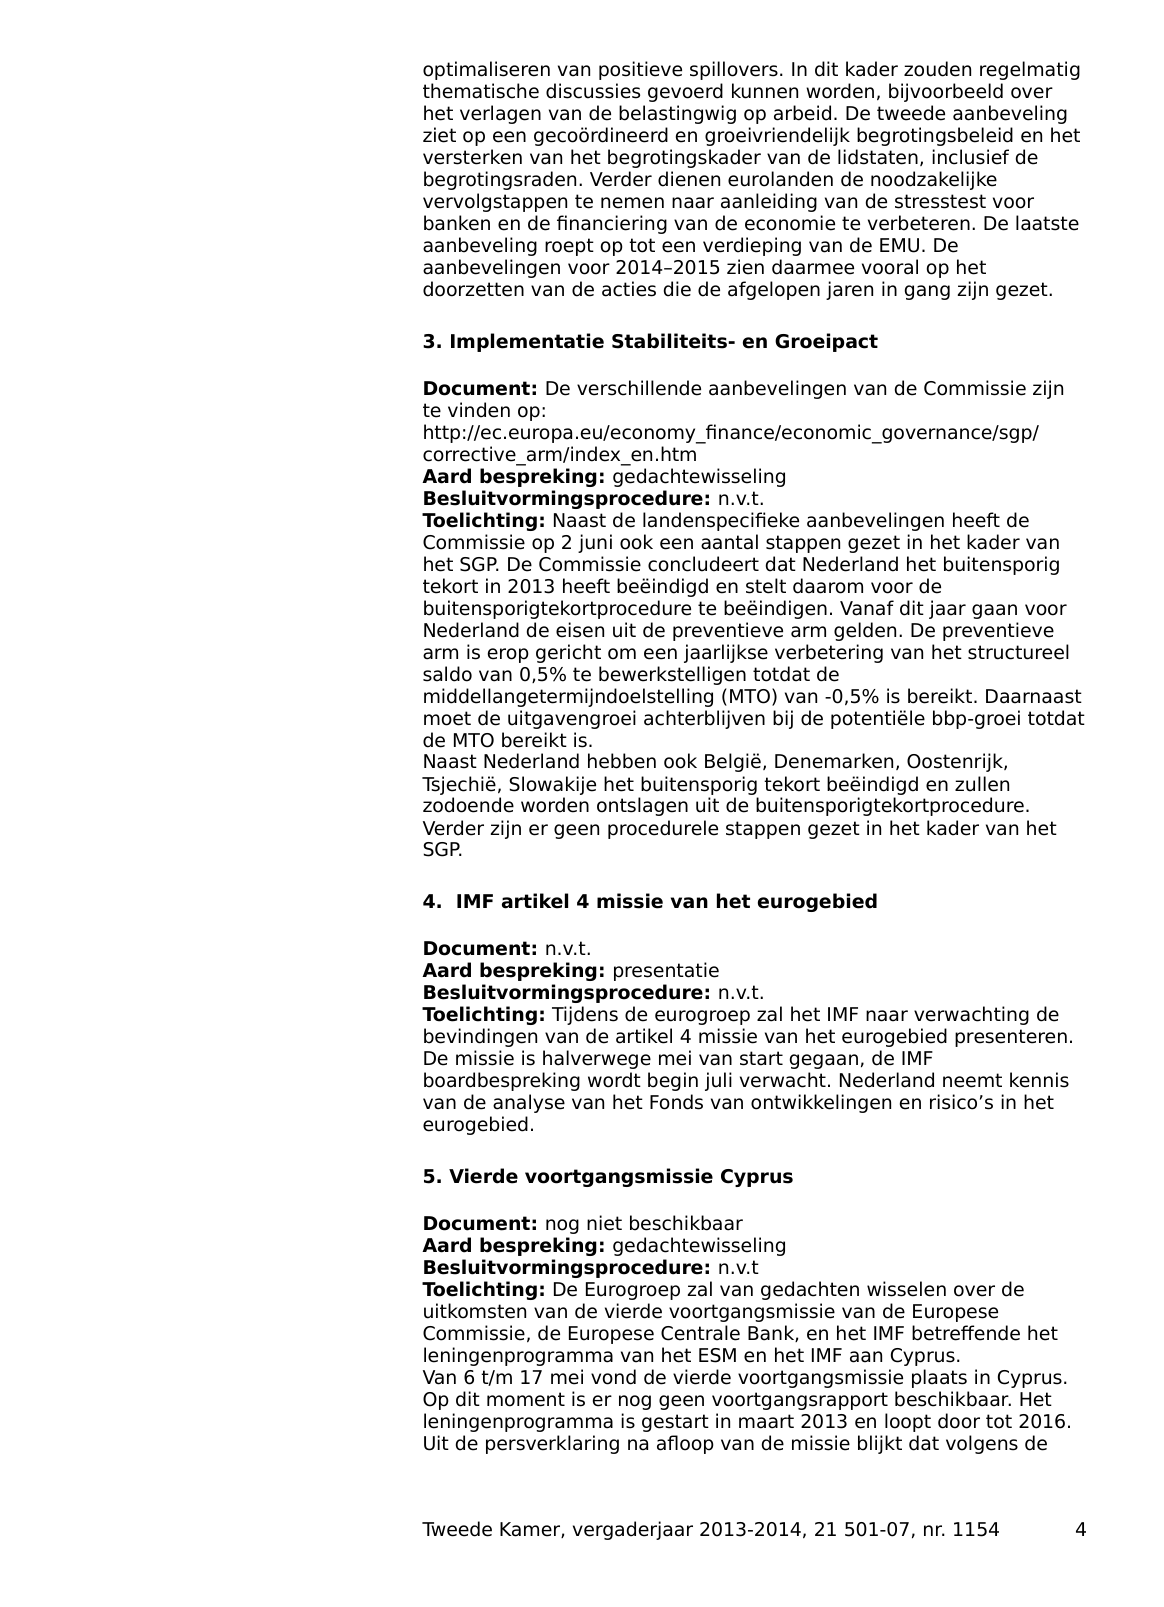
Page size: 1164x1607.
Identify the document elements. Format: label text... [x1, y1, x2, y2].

text Besluitvormingsprocedure: n.v.t. [422, 982, 1087, 1004]
text Toelichting: De Eurogroep zal van gedachten wisselen over de uitkomsten van de vierde voortgangsmissie van de Europese Commissie, de Europese Centrale Bank, en het IMF betreffende het leningenprogramma van het ESM en het IMF aan Cyprus. [422, 1279, 1087, 1367]
text Aard bespreking: presentatie [422, 960, 1087, 982]
text Besluitvormingsprocedure: n.v.t [422, 1257, 1087, 1279]
text Van 6 t/m 17 mei vond de vierde voortgangsmissie plaats in Cyprus. Op dit moment is er nog geen voortgangsrapport beschikbaar. Het leningenprogramma is gestart in maart 2013 en loopt door tot 2016. Uit de persverklaring na afloop van de missie blijkt dat volgens de [422, 1367, 1087, 1455]
text http://ec.europa.eu/economy_finance/economic_governance/sgp/corrective_arm/index_en.htm [422, 422, 1087, 466]
subtitle 3. Implementatie Stabiliteits- en Groeipact [422, 331, 1087, 353]
text Aard bespreking: gedachtewisseling [422, 1235, 1087, 1257]
text optimaliseren van positieve spillovers. In dit kader zouden regelmatig thematische discussies gevoerd kunnen worden, bijvoorbeeld over het verlagen van de belastingwig op arbeid. De tweede aanbeveling ziet op een gecoördineerd en groeivriendelijk begrotingsbeleid en het versterken van het begrotingskader van de lidstaten, inclusief de begrotingsraden. Verder dienen eurolanden de noodzakelijke vervolgstappen te nemen naar aanleiding van de stresstest voor banken en de financiering van de economie te verbeteren. De laatste aanbeveling roept op tot een verdieping van de EMU. De aanbevelingen voor 2014–2015 zien daarmee vooral op het doorzetten van de acties die de afgelopen jaren in gang zijn gezet. [422, 59, 1087, 301]
text Document: n.v.t. [422, 938, 1087, 960]
text Toelichting: Naast de landenspecifieke aanbevelingen heeft de Commissie op 2 juni ook een aantal stappen gezet in het kader van het SGP. De Commissie concludeert dat Nederland het buitensporig tekort in 2013 heeft beëindigd en stelt daarom voor de buitensporigtekortprocedure te beëindigen. Vanaf dit jaar gaan voor Nederland de eisen uit de preventieve arm gelden. De preventieve arm is erop gericht om een jaarlijkse verbetering van het structureel saldo van 0,5% te bewerkstelligen totdat de middellangetermijndoelstelling (MTO) van -0,5% is bereikt. Daarnaast moet de uitgavengroei achterblijven bij de potentiële bbp-groei totdat de MTO bereikt is. [422, 510, 1087, 751]
text Besluitvormingsprocedure: n.v.t. [422, 488, 1087, 510]
text Document: nog niet beschikbaar [422, 1213, 1087, 1235]
subtitle 5. Vierde voortgangsmissie Cyprus [422, 1166, 1087, 1188]
text Naast Nederland hebben ook België, Denemarken, Oostenrijk, Tsjechië, Slowakije het buitensporig tekort beëindigd en zullen zodoende worden ontslagen uit de buitensporigtekortprocedure. Verder zijn er geen procedurele stappen gezet in het kader van het SGP. [422, 751, 1087, 861]
text Toelichting: Tijdens de eurogroep zal het IMF naar verwachting de bevindingen van de artikel 4 missie van het eurogebied presenteren. De missie is halverwege mei van start gegaan, de IMF boardbespreking wordt begin juli verwacht. Nederland neemt kennis van de analyse van het Fonds van ontwikkelingen en risico’s in het eurogebied. [422, 1004, 1087, 1136]
subtitle 4. IMF artikel 4 missie van het eurogebied [422, 891, 1087, 913]
text Document: De verschillende aanbevelingen van de Commissie zijn te vinden op: [422, 378, 1087, 422]
text Aard bespreking: gedachtewisseling [422, 466, 1087, 488]
